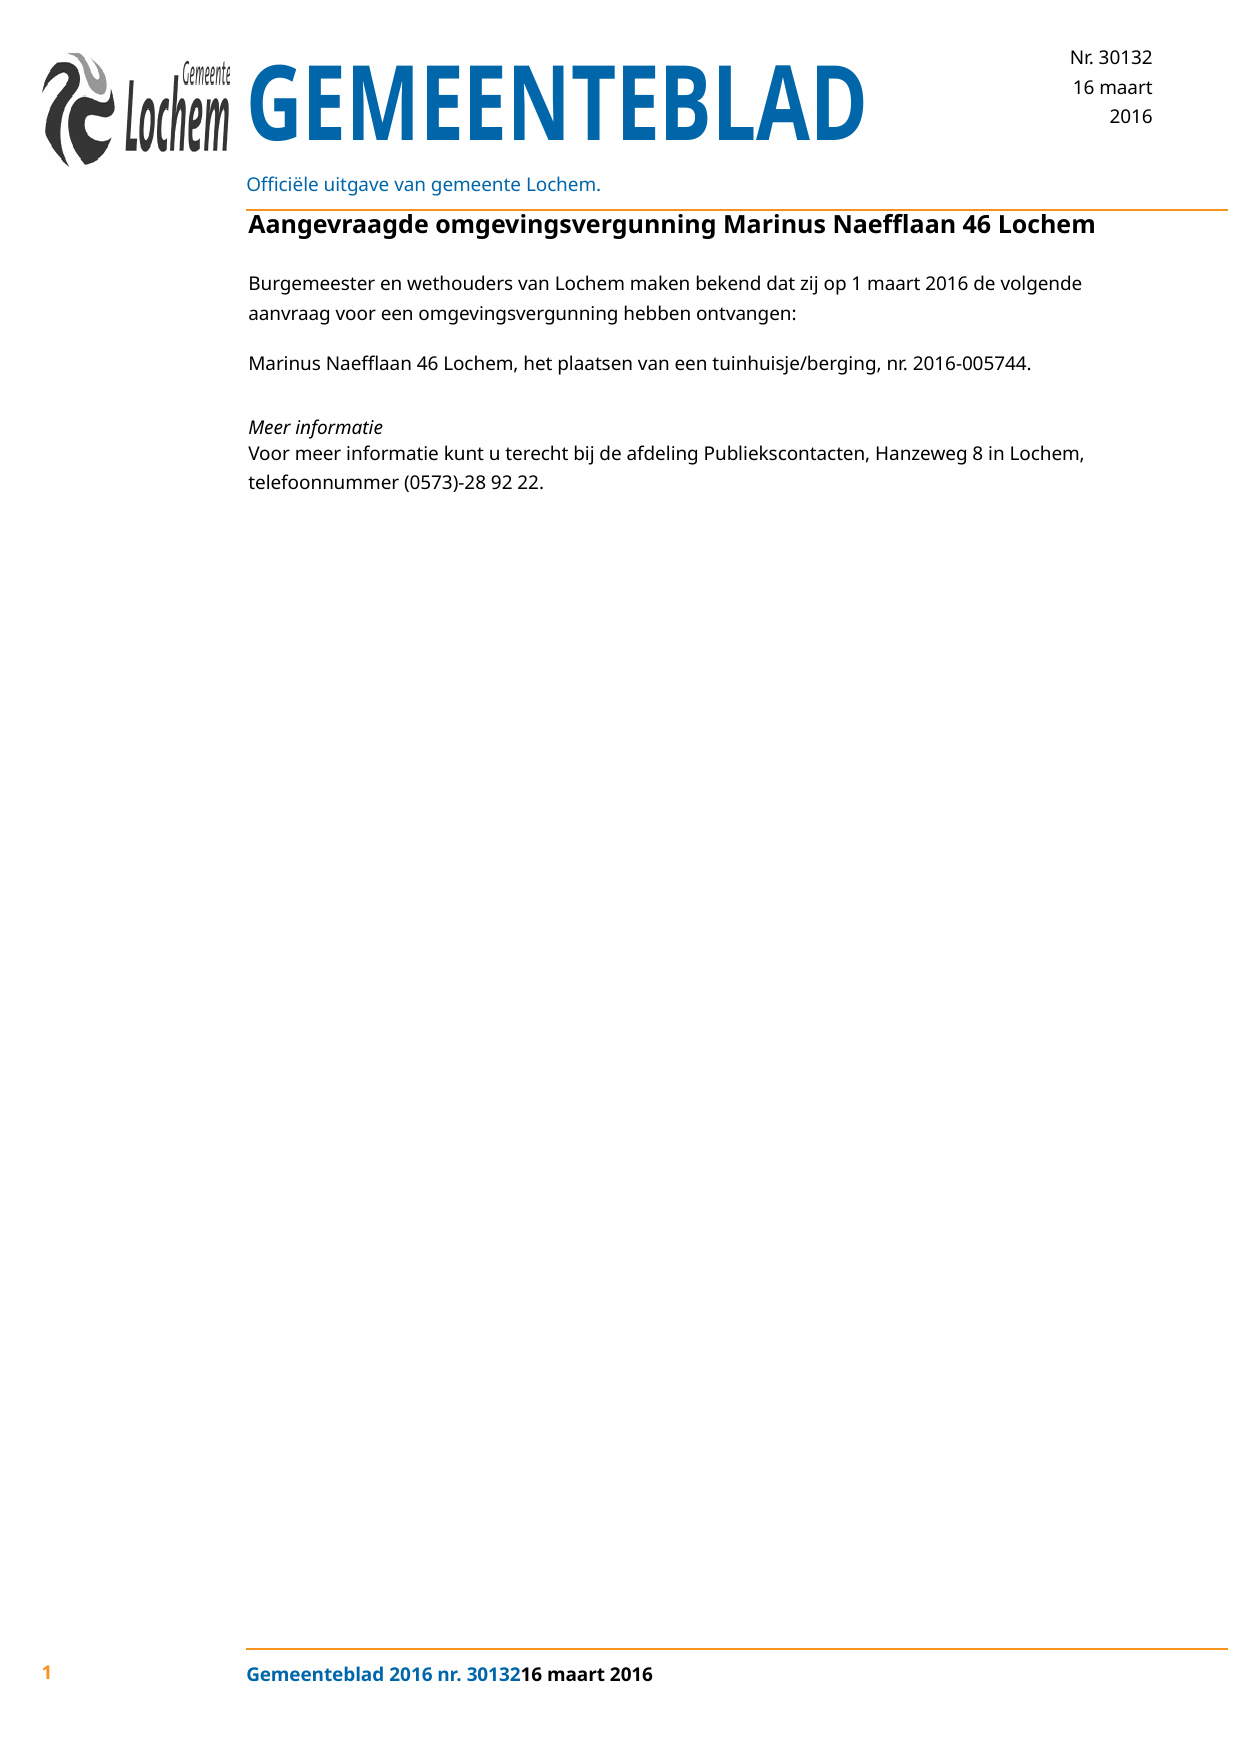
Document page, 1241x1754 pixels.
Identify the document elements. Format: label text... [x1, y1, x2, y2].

text Aangevraagde omgevingsvergunning Marinus Naefflaan 46 Lochem [248, 211, 1152, 241]
picture [41, 47, 231, 172]
text Meer informatie [248, 414, 1152, 440]
text Burgemeester en wethouders van Lochem maken bekend dat zij op 1 maart 2016 de volgende aanvraag voor een omgevingsvergunning hebben ontvangen: [248, 270, 1152, 326]
text Voor meer informatie kunt u terecht bij de afdeling Publiekscontacten, Hanzeweg 8 in Lochem, telefoonnummer (0573)-28 92 22. [248, 440, 1152, 495]
text Marinus Naefflaan 46 Lochem, het plaatsen van een tuinhuisje/berging, nr. 2016-005744. [248, 350, 1152, 376]
